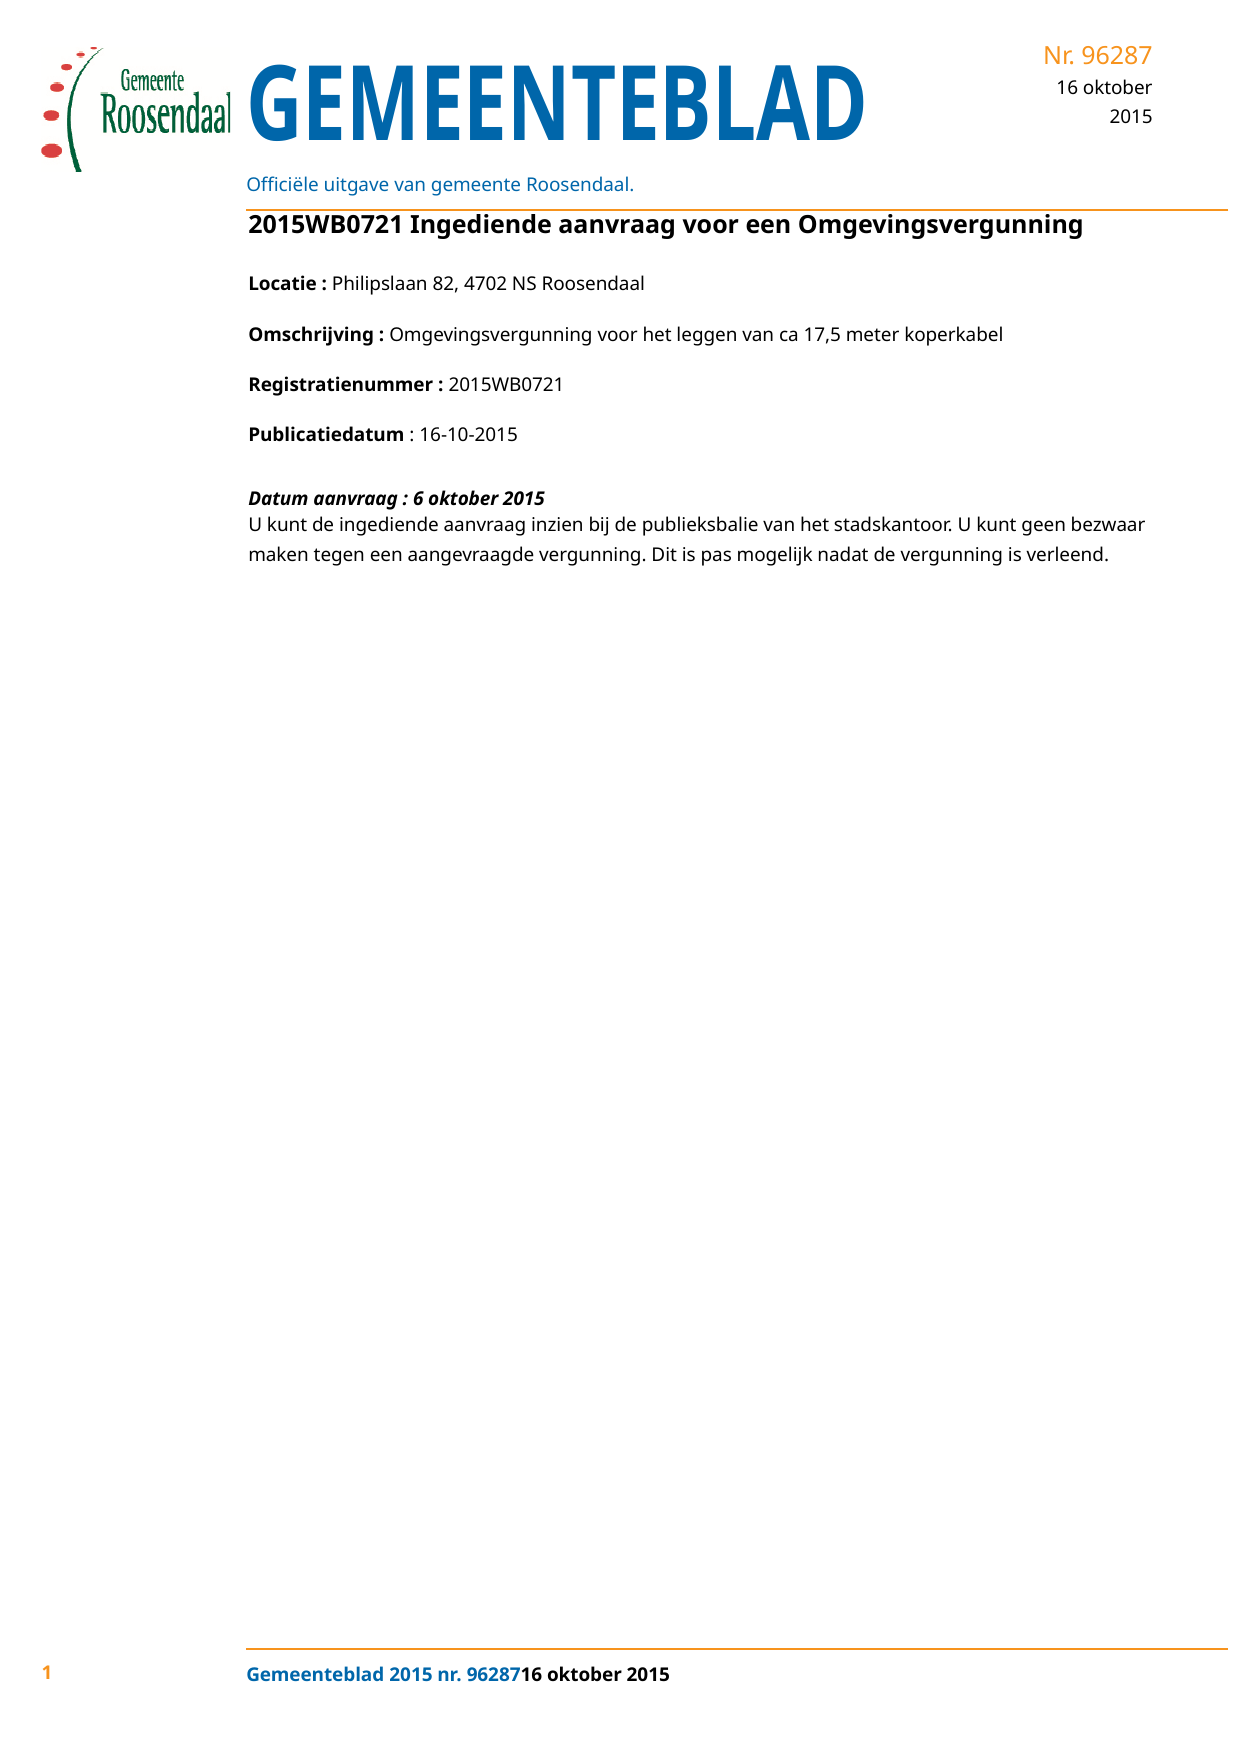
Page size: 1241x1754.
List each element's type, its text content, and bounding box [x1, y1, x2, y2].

text Publicatiedatum : 16-10-2015 [248, 422, 1152, 447]
text 2015WB0721 Ingediende aanvraag voor een Omgevingsvergunning [248, 211, 1152, 241]
picture [41, 47, 231, 172]
text Registratienummer : 2015WB0721 [248, 371, 1152, 397]
text Datum aanvraag : 6 oktober 2015 [248, 486, 1152, 511]
text U kunt de ingediende aanvraag inzien bij de publieksbalie van het stadskantoor. U kunt geen bezwaar maken tegen een aangevraagde vergunning. Dit is pas mogelijk nadat de vergunning is verleend. [248, 511, 1152, 567]
text Omschrijving : Omgevingsvergunning voor het leggen van ca 17,5 meter koperkabel [248, 321, 1152, 346]
text Locatie : Philipslaan 82, 4702 NS Roosendaal [248, 270, 1152, 296]
